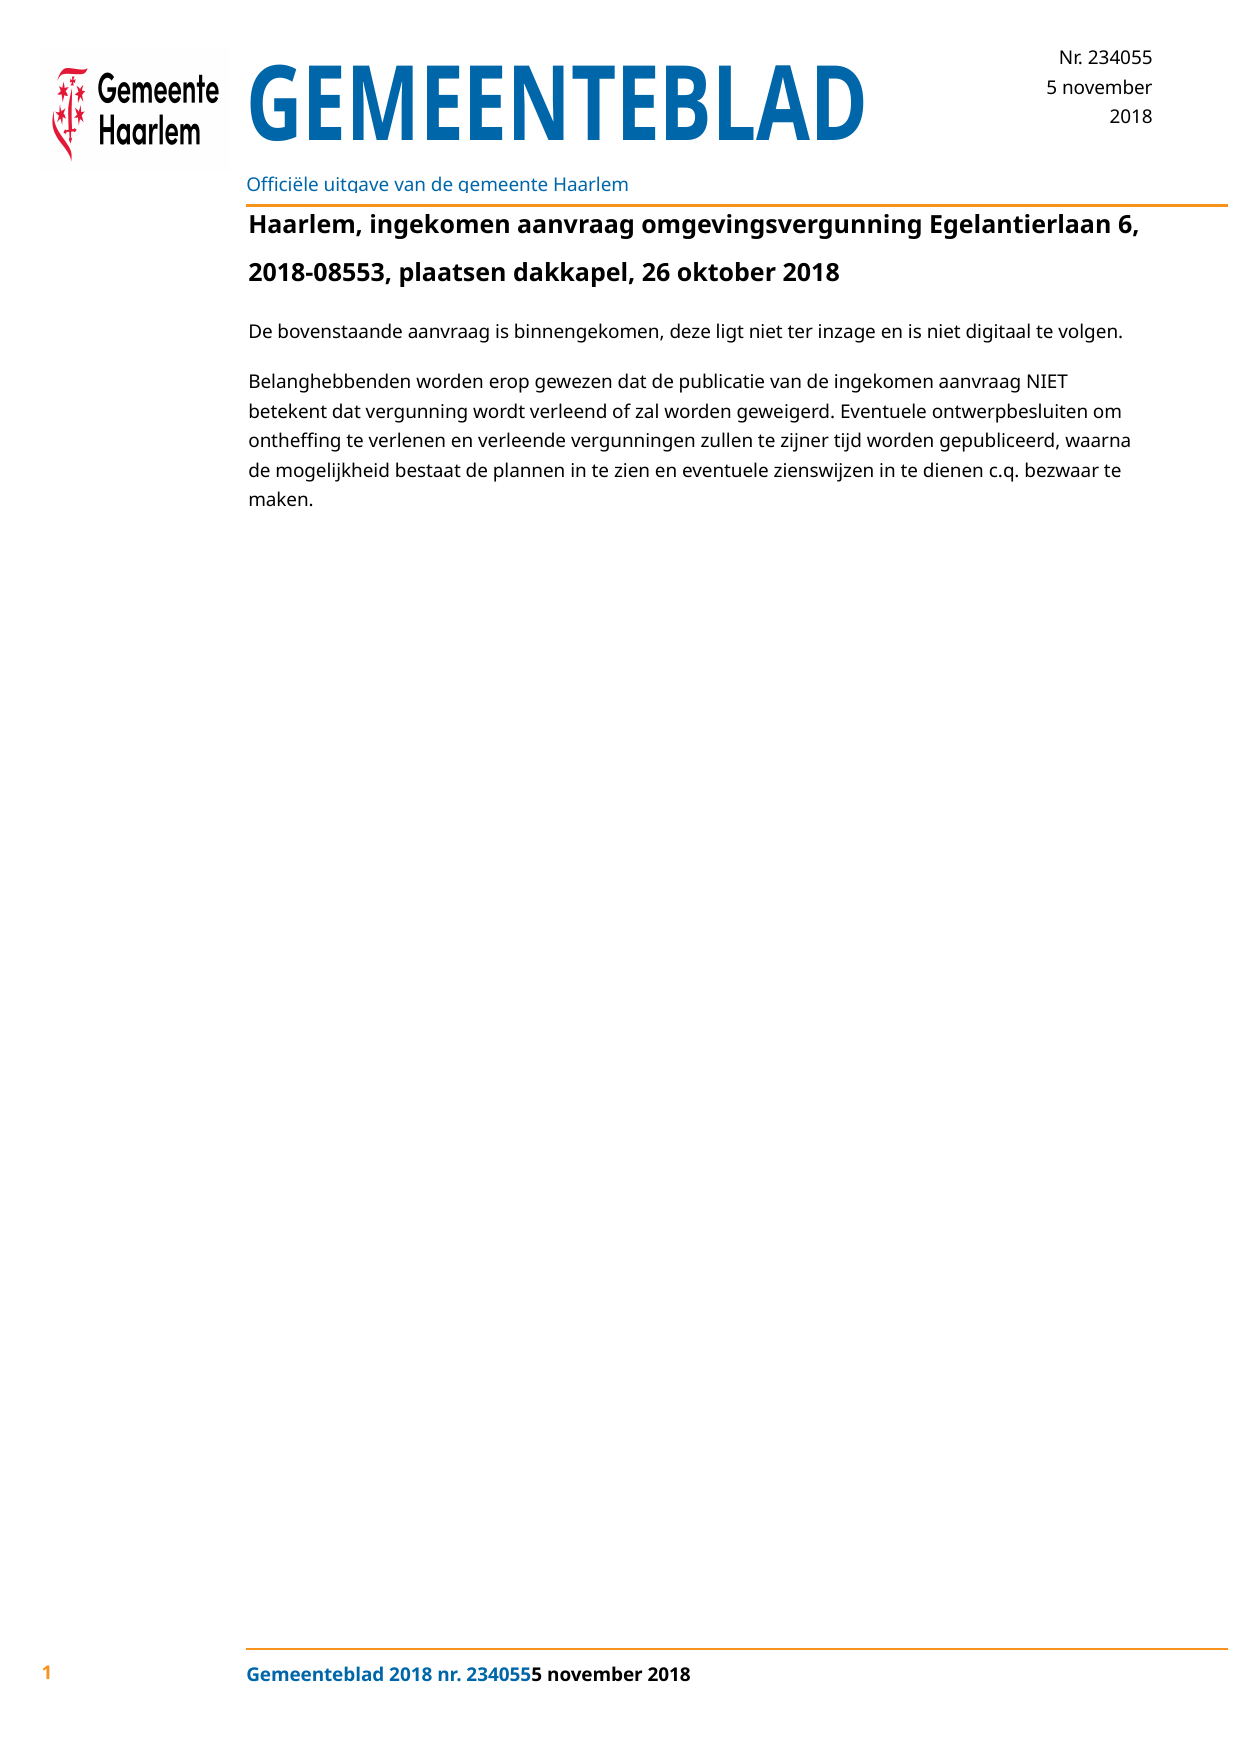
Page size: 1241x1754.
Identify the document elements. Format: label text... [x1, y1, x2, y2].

picture [41, 47, 231, 172]
text Belanghebbenden worden erop gewezen dat de publicatie van de ingekomen aanvraag NIET betekent dat vergunning wordt verleend of zal worden geweigerd. Eventuele ontwerpbesluiten om ontheffing te verlenen en verleende vergunningen zullen te zijner tijd worden gepubliceerd, waarna de mogelijkheid bestaat de plannen in te zien en eventuele zienswijzen in te dienen c.q. bezwaar te maken. [248, 368, 1152, 512]
text Haarlem, ingekomen aanvraag omgevingsvergunning Egelantierlaan 6, 2018-08553, plaatsen dakkapel, 26 oktober 2018 [248, 207, 1152, 288]
text De bovenstaande aanvraag is binnengekomen, deze ligt niet ter inzage en is niet digitaal te volgen. [248, 318, 1152, 344]
